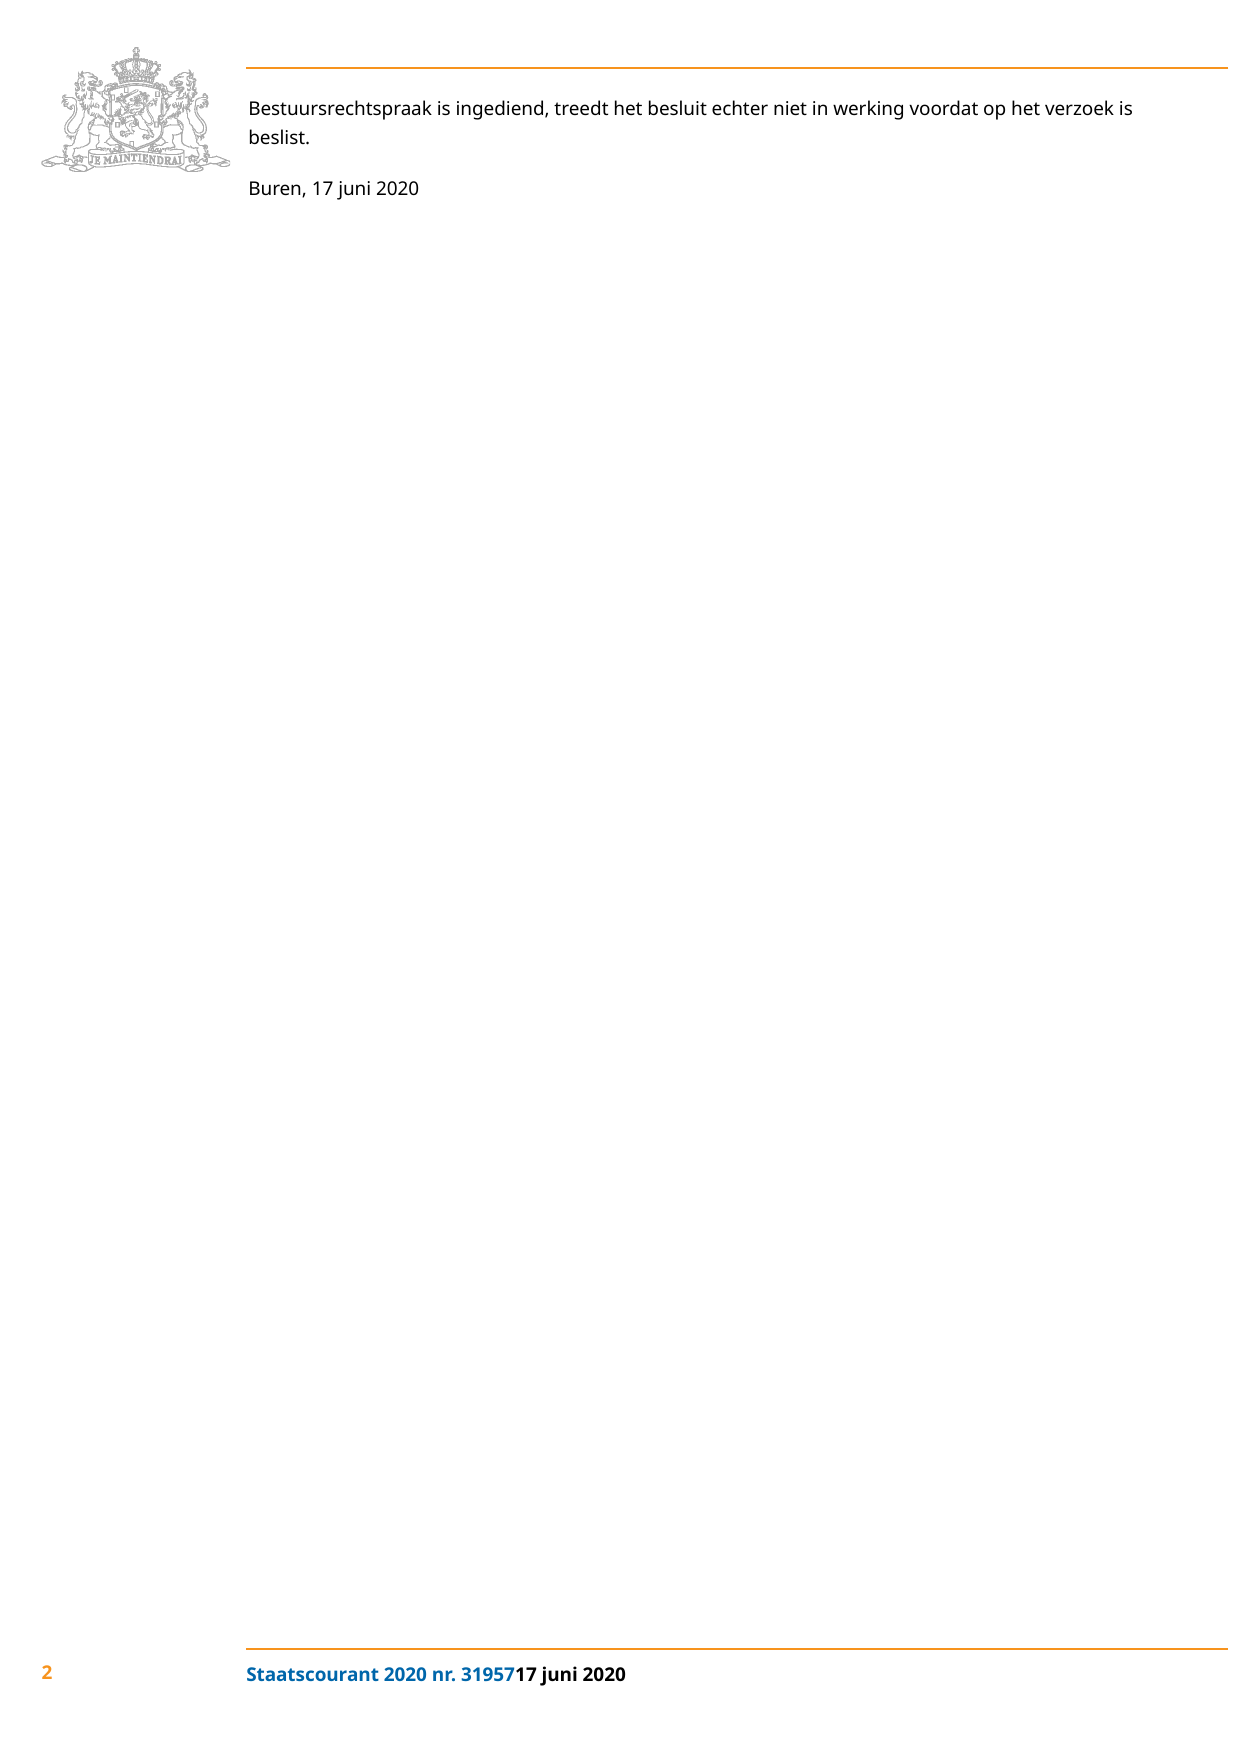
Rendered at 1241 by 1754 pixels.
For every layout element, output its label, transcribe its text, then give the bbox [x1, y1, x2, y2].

text Buren, 17 juni 2020 [248, 175, 1152, 201]
text Bestuursrechtspraak is ingediend, treedt het besluit echter niet in werking voordat op het verzoek is beslist. [248, 95, 1152, 150]
picture [41, 47, 231, 172]
